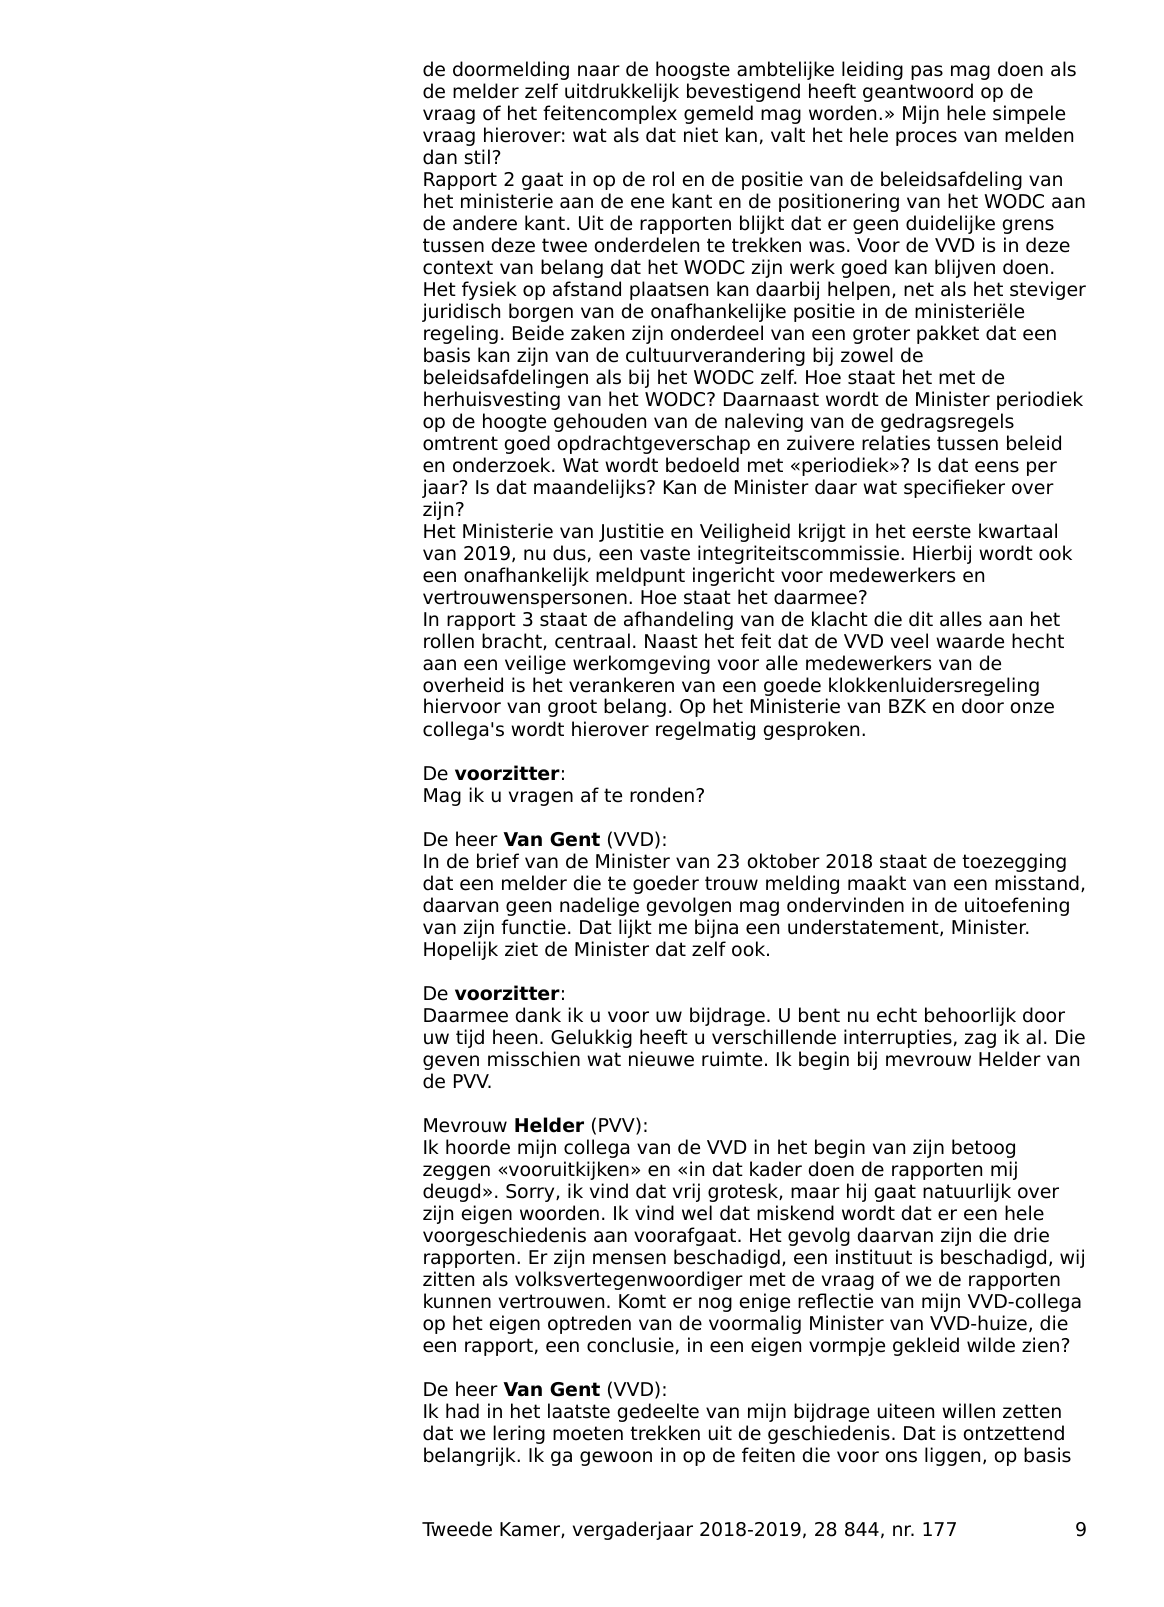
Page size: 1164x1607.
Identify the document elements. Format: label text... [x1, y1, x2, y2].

text In de brief van de Minister van 23 oktober 2018 staat de toezegging dat een melder die te goeder trouw melding maakt van een misstand, daarvan geen nadelige gevolgen mag ondervinden in de uitoefening van zijn functie. Dat lijkt me bijna een understatement, Minister. Hopelijk ziet de Minister dat zelf ook. [422, 851, 1087, 961]
text De heer Van Gent (VVD): [422, 1379, 1087, 1401]
text De voorzitter: [422, 763, 1087, 784]
text Het Ministerie van Justitie en Veiligheid krijgt in het eerste kwartaal van 2019, nu dus, een vaste integriteitscommissie. Hierbij wordt ook een onafhankelijk meldpunt ingericht voor medewerkers en vertrouwenspersonen. Hoe staat het daarmee? [422, 521, 1087, 608]
text De voorzitter: [422, 983, 1087, 1005]
text de doormelding naar de hoogste ambtelijke leiding pas mag doen als de melder zelf uitdrukkelijk bevestigend heeft geantwoord op de vraag of het feitencomplex gemeld mag worden.» Mijn hele simpele vraag hierover: wat als dat niet kan, valt het hele proces van melden dan stil? [422, 59, 1087, 169]
text Ik hoorde mijn collega van de VVD in het begin van zijn betoog zeggen «vooruitkijken» en «in dat kader doen de rapporten mij deugd». Sorry, ik vind dat vrij grotesk, maar hij gaat natuurlijk over zijn eigen woorden. Ik vind wel dat miskend wordt dat er een hele voorgeschiedenis aan voorafgaat. Het gevolg daarvan zijn die drie rapporten. Er zijn mensen beschadigd, een instituut is beschadigd, wij zitten als volksvertegenwoordiger met de vraag of we de rapporten kunnen vertrouwen. Komt er nog enige reflectie van mijn VVD-collega op het eigen optreden van de voormalig Minister van VVD-huize, die een rapport, een conclusie, in een eigen vormpje gekleid wilde zien? [422, 1137, 1087, 1357]
text In rapport 3 staat de afhandeling van de klacht die dit alles aan het rollen bracht, centraal. Naast het feit dat de VVD veel waarde hecht aan een veilige werkomgeving voor alle medewerkers van de overheid is het verankeren van een goede klokkenluidersregeling hiervoor van groot belang. Op het Ministerie van BZK en door onze collega's wordt hierover regelmatig gesproken. [422, 608, 1087, 740]
text Mevrouw Helder (PVV): [422, 1115, 1087, 1137]
text Mag ik u vragen af te ronden? [422, 784, 1087, 807]
text Rapport 2 gaat in op de rol en de positie van de beleidsafdeling van het ministerie aan de ene kant en de positionering van het WODC aan de andere kant. Uit de rapporten blijkt dat er geen duidelijke grens tussen deze twee onderdelen te trekken was. Voor de VVD is in deze context van belang dat het WODC zijn werk goed kan blijven doen. Het fysiek op afstand plaatsen kan daarbij helpen, net als het steviger juridisch borgen van de onafhankelijke positie in de ministeriële regeling. Beide zaken zijn onderdeel van een groter pakket dat een basis kan zijn van de cultuurverandering bij zowel de beleidsafdelingen als bij het WODC zelf. Hoe staat het met de herhuisvesting van het WODC? Daarnaast wordt de Minister periodiek op de hoogte gehouden van de naleving van de gedragsregels omtrent goed opdrachtgeverschap en zuivere relaties tussen beleid en onderzoek. Wat wordt bedoeld met «periodiek»? Is dat eens per jaar? Is dat maandelijks? Kan de Minister daar wat specifieker over zijn? [422, 169, 1087, 521]
text De heer Van Gent (VVD): [422, 829, 1087, 851]
text Ik had in het laatste gedeelte van mijn bijdrage uiteen willen zetten dat we lering moeten trekken uit de geschiedenis. Dat is ontzettend belangrijk. Ik ga gewoon in op de feiten die voor ons liggen, op basis [422, 1401, 1087, 1467]
text Daarmee dank ik u voor uw bijdrage. U bent nu echt behoorlijk door uw tijd heen. Gelukkig heeft u verschillende interrupties, zag ik al. Die geven misschien wat nieuwe ruimte. Ik begin bij mevrouw Helder van de PVV. [422, 1005, 1087, 1093]
